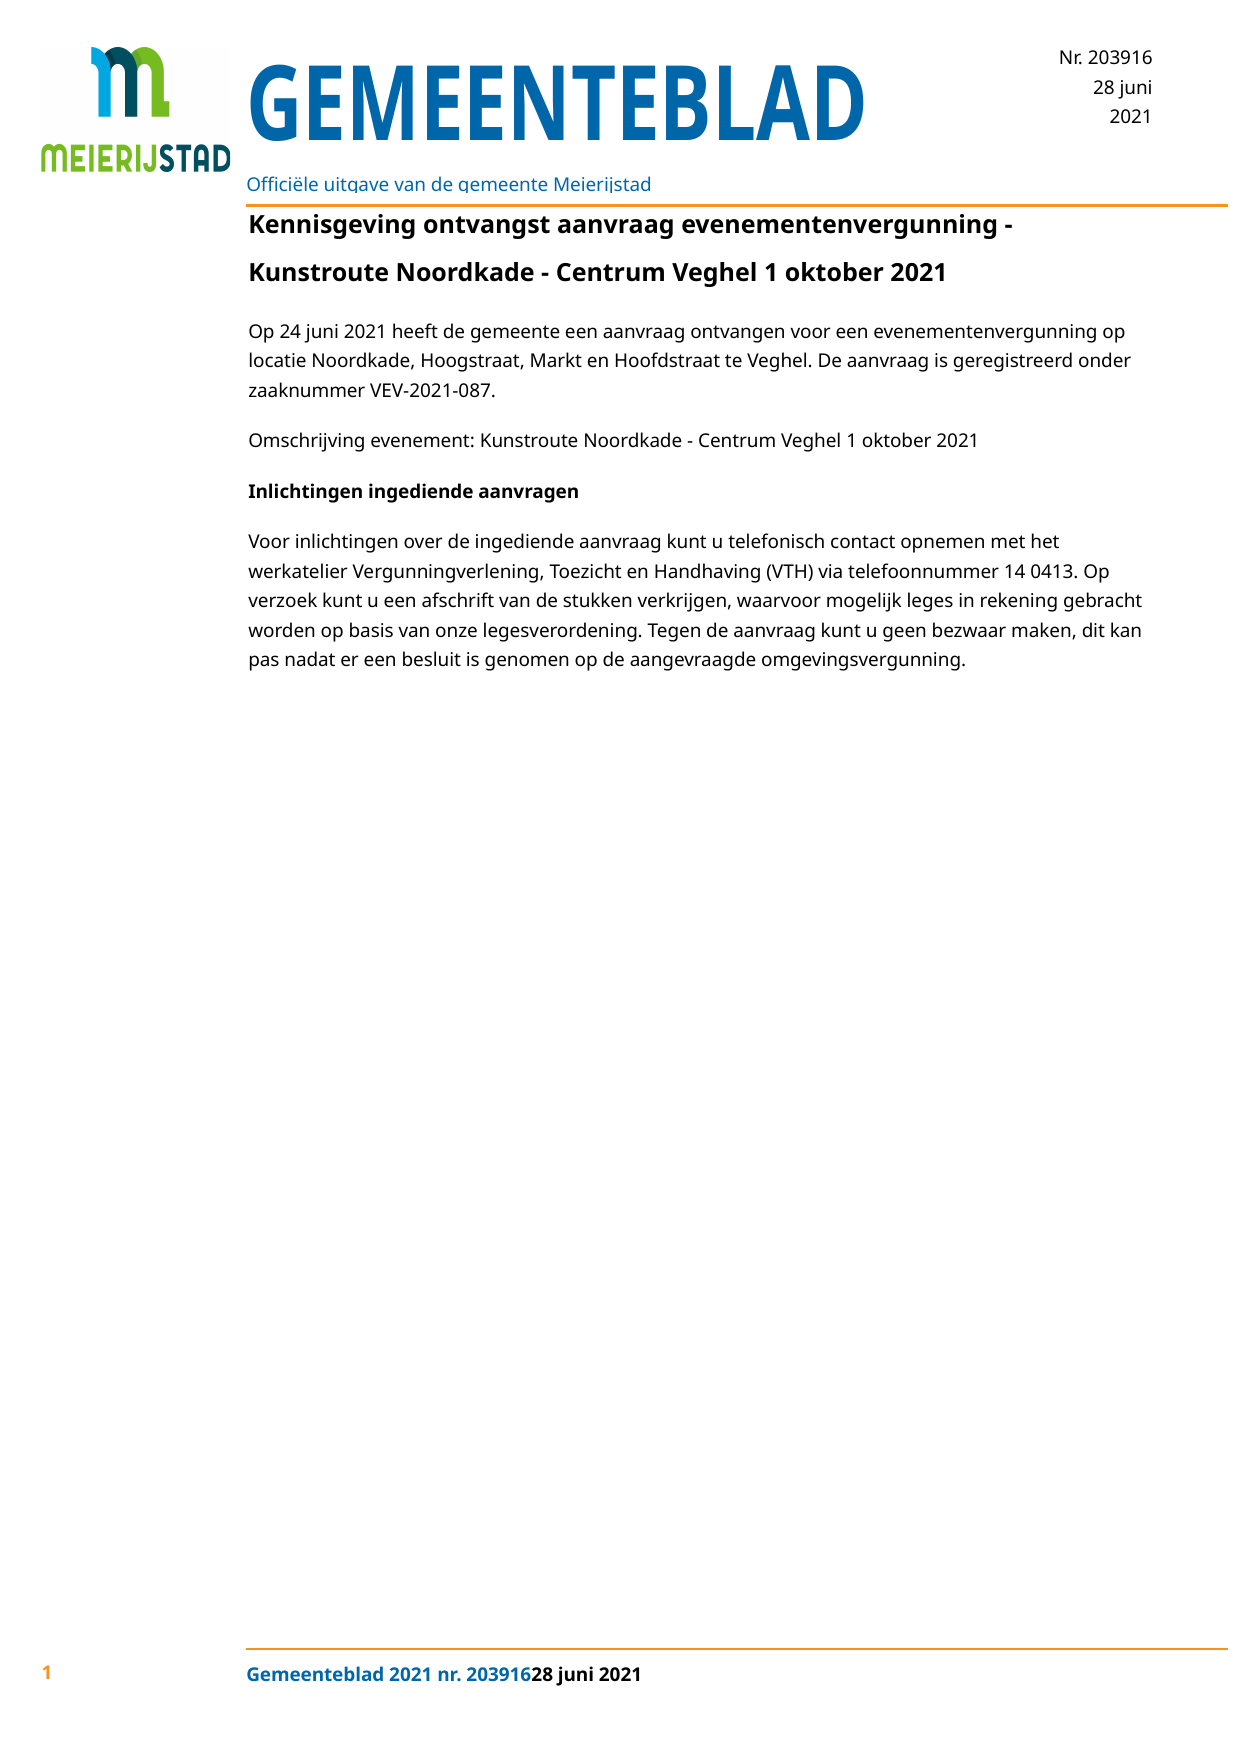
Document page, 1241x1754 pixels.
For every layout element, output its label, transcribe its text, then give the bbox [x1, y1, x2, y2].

text Op 24 juni 2021 heeft de gemeente een aanvraag ontvangen voor een evenementenvergunning op locatie Noordkade, Hoogstraat, Markt en Hoofdstraat te Veghel. De aanvraag is geregistreerd onder zaaknummer VEV-2021-087. [248, 318, 1152, 403]
text Kennisgeving ontvangst aanvraag evenementenvergunning - Kunstroute Noordkade - Centrum Veghel 1 oktober 2021 [248, 207, 1152, 288]
text Omschrijving evenement: Kunstroute Noordkade - Centrum Veghel 1 oktober 2021 [248, 427, 1152, 453]
text Voor inlichtingen over de ingediende aanvraag kunt u telefonisch contact opnemen met het werkatelier Vergunningverlening, Toezicht en Handhaving (VTH) via telefoonnummer 14 0413. Op verzoek kunt u een afschrift van de stukken verkrijgen, waarvoor mogelijk leges in rekening gebracht worden op basis van onze legesverordening. Tegen de aanvraag kunt u geen bezwaar maken, dit kan pas nadat er een besluit is genomen op de aangevraagde omgevingsvergunning. [248, 528, 1152, 672]
picture [41, 47, 231, 172]
text Inlichtingen ingediende aanvragen [248, 478, 1152, 504]
